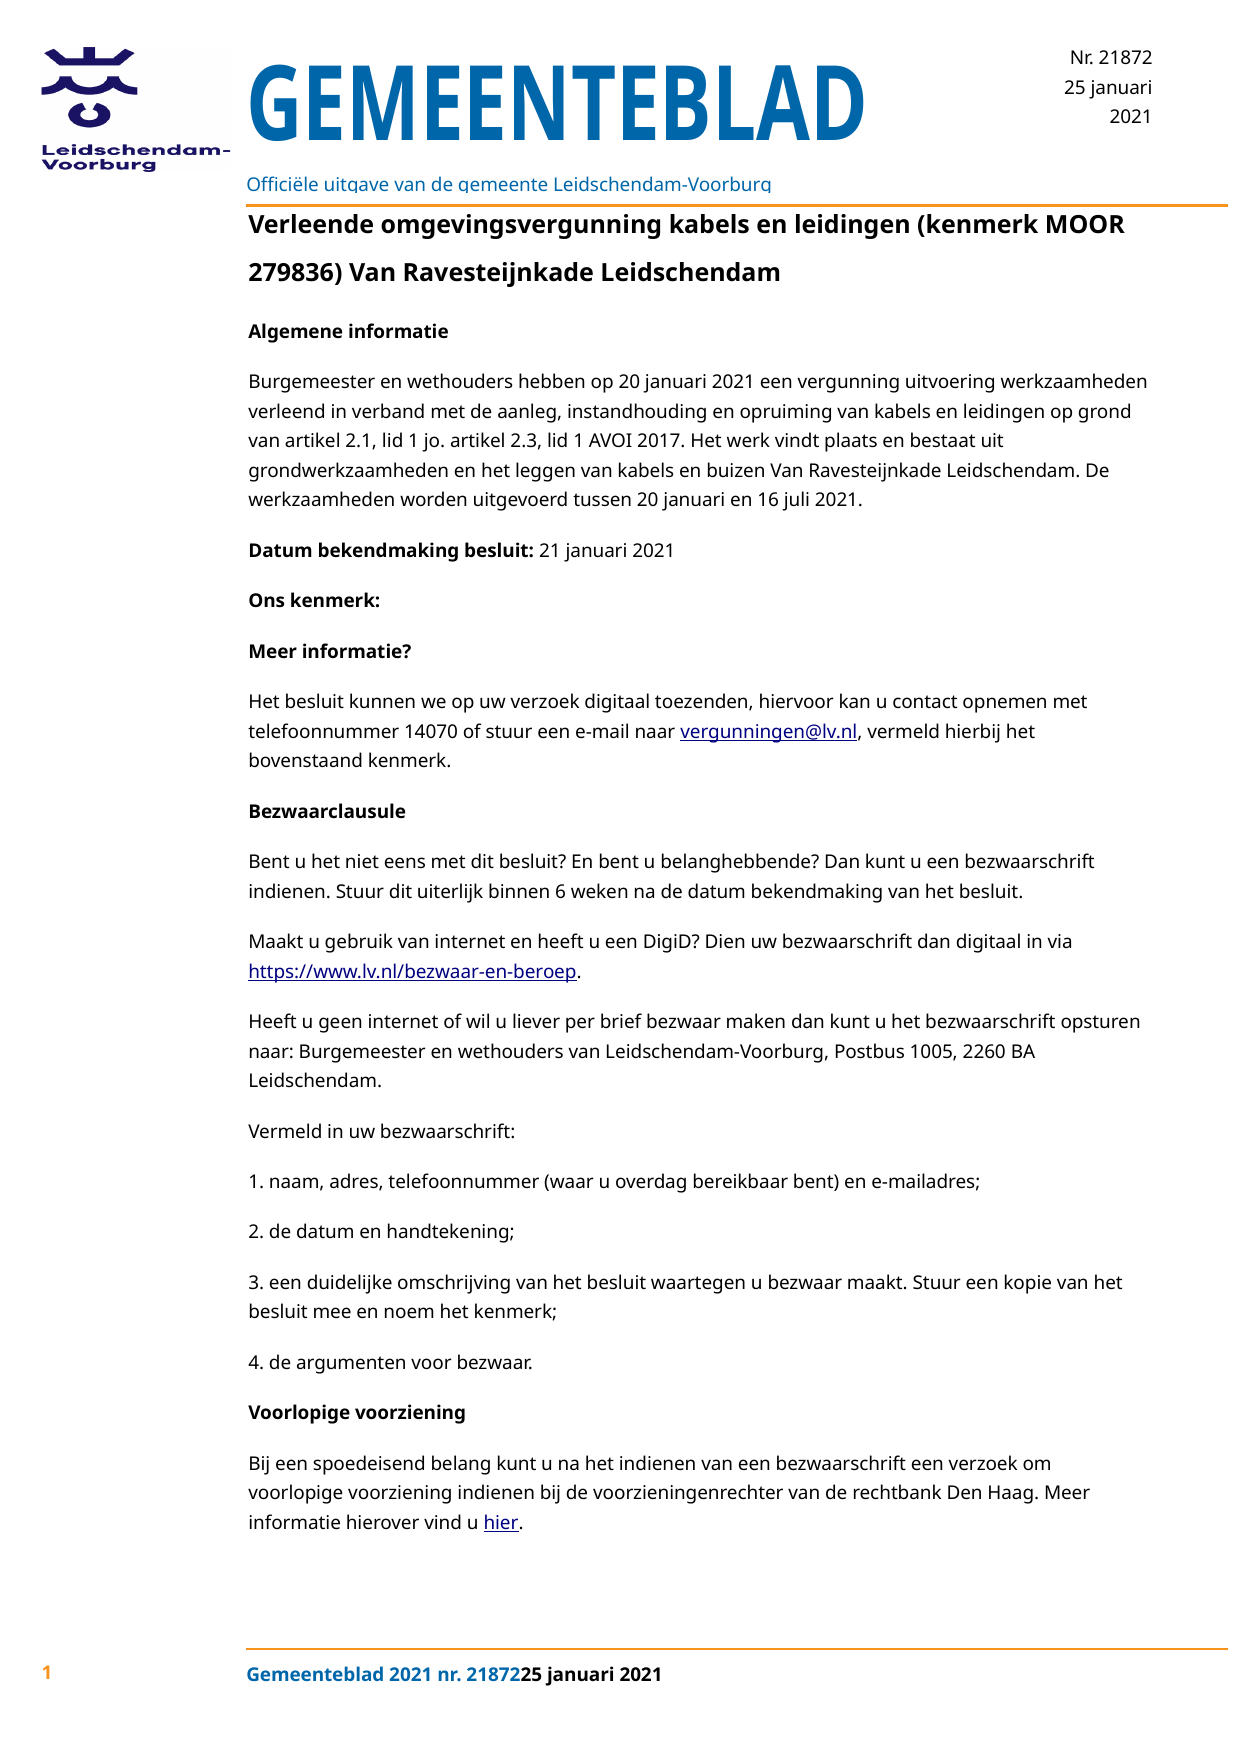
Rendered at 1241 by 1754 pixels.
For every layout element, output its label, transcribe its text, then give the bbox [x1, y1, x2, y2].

text 3. een duidelijke omschrijving van het besluit waartegen u bezwaar maakt. Stuur een kopie van het besluit mee en noem het kenmerk; [248, 1269, 1152, 1324]
text Meer informatie? [248, 638, 1152, 664]
text Bent u het niet eens met dit besluit? En bent u belanghebbende? Dan kunt u een bezwaarschrift indienen. Stuur dit uiterlijk binnen 6 weken na de datum bekendmaking van het besluit. [248, 848, 1152, 904]
text Voorlopige voorziening [248, 1399, 1152, 1425]
text Het besluit kunnen we op uw verzoek digitaal toezenden, hiervoor kan u contact opnemen met telefoonnummer 14070 of stuur een e-mail naar vergunningen@lv.nl, vermeld hierbij het bovenstaand kenmerk. [248, 688, 1152, 773]
picture [41, 47, 231, 172]
text Maakt u gebruik van internet en heeft u een DigiD? Dien uw bezwaarschrift dan digitaal in via https://www.lv.nl/bezwaar-en-beroep. [248, 928, 1152, 984]
text Verleende omgevingsvergunning kabels en leidingen (kenmerk MOOR 279836) Van Ravesteijnkade Leidschendam [248, 207, 1152, 288]
text 2. de datum en handtekening; [248, 1219, 1152, 1244]
text Ons kenmerk: [248, 587, 1152, 613]
text Datum bekendmaking besluit: 21 januari 2021 [248, 537, 1152, 563]
text 1. naam, adres, telefoonnummer (waar u overdag bereikbaar bent) en e-mailadres; [248, 1168, 1152, 1194]
text Algemene informatie [248, 318, 1152, 344]
text Bezwaarclausule [248, 798, 1152, 824]
text Burgemeester en wethouders hebben op 20 januari 2021 een vergunning uitvoering werkzaamheden verleend in verband met de aanleg, instandhouding en opruiming van kabels en leidingen op grond van artikel 2.1, lid 1 jo. artikel 2.3, lid 1 AVOI 2017. Het werk vindt plaats en bestaat uit grondwerkzaamheden en het leggen van kabels en buizen Van Ravesteijnkade Leidschendam. De werkzaamheden worden uitgevoerd tussen 20 januari en 16 juli 2021. [248, 368, 1152, 512]
text Bij een spoedeisend belang kunt u na het indienen van een bezwaarschrift een verzoek om voorlopige voorziening indienen bij de voorzieningenrechter van de rechtbank Den Haag. Meer informatie hierover vind u hier. [248, 1450, 1152, 1535]
text Vermeld in uw bezwaarschrift: [248, 1118, 1152, 1144]
text Heeft u geen internet of wil u liever per brief bezwaar maken dan kunt u het bezwaarschrift opsturen naar: Burgemeester en wethouders van Leidschendam-Voorburg, Postbus 1005, 2260 BA Leidschendam. [248, 1008, 1152, 1093]
text 4. de argumenten voor bezwaar. [248, 1349, 1152, 1375]
